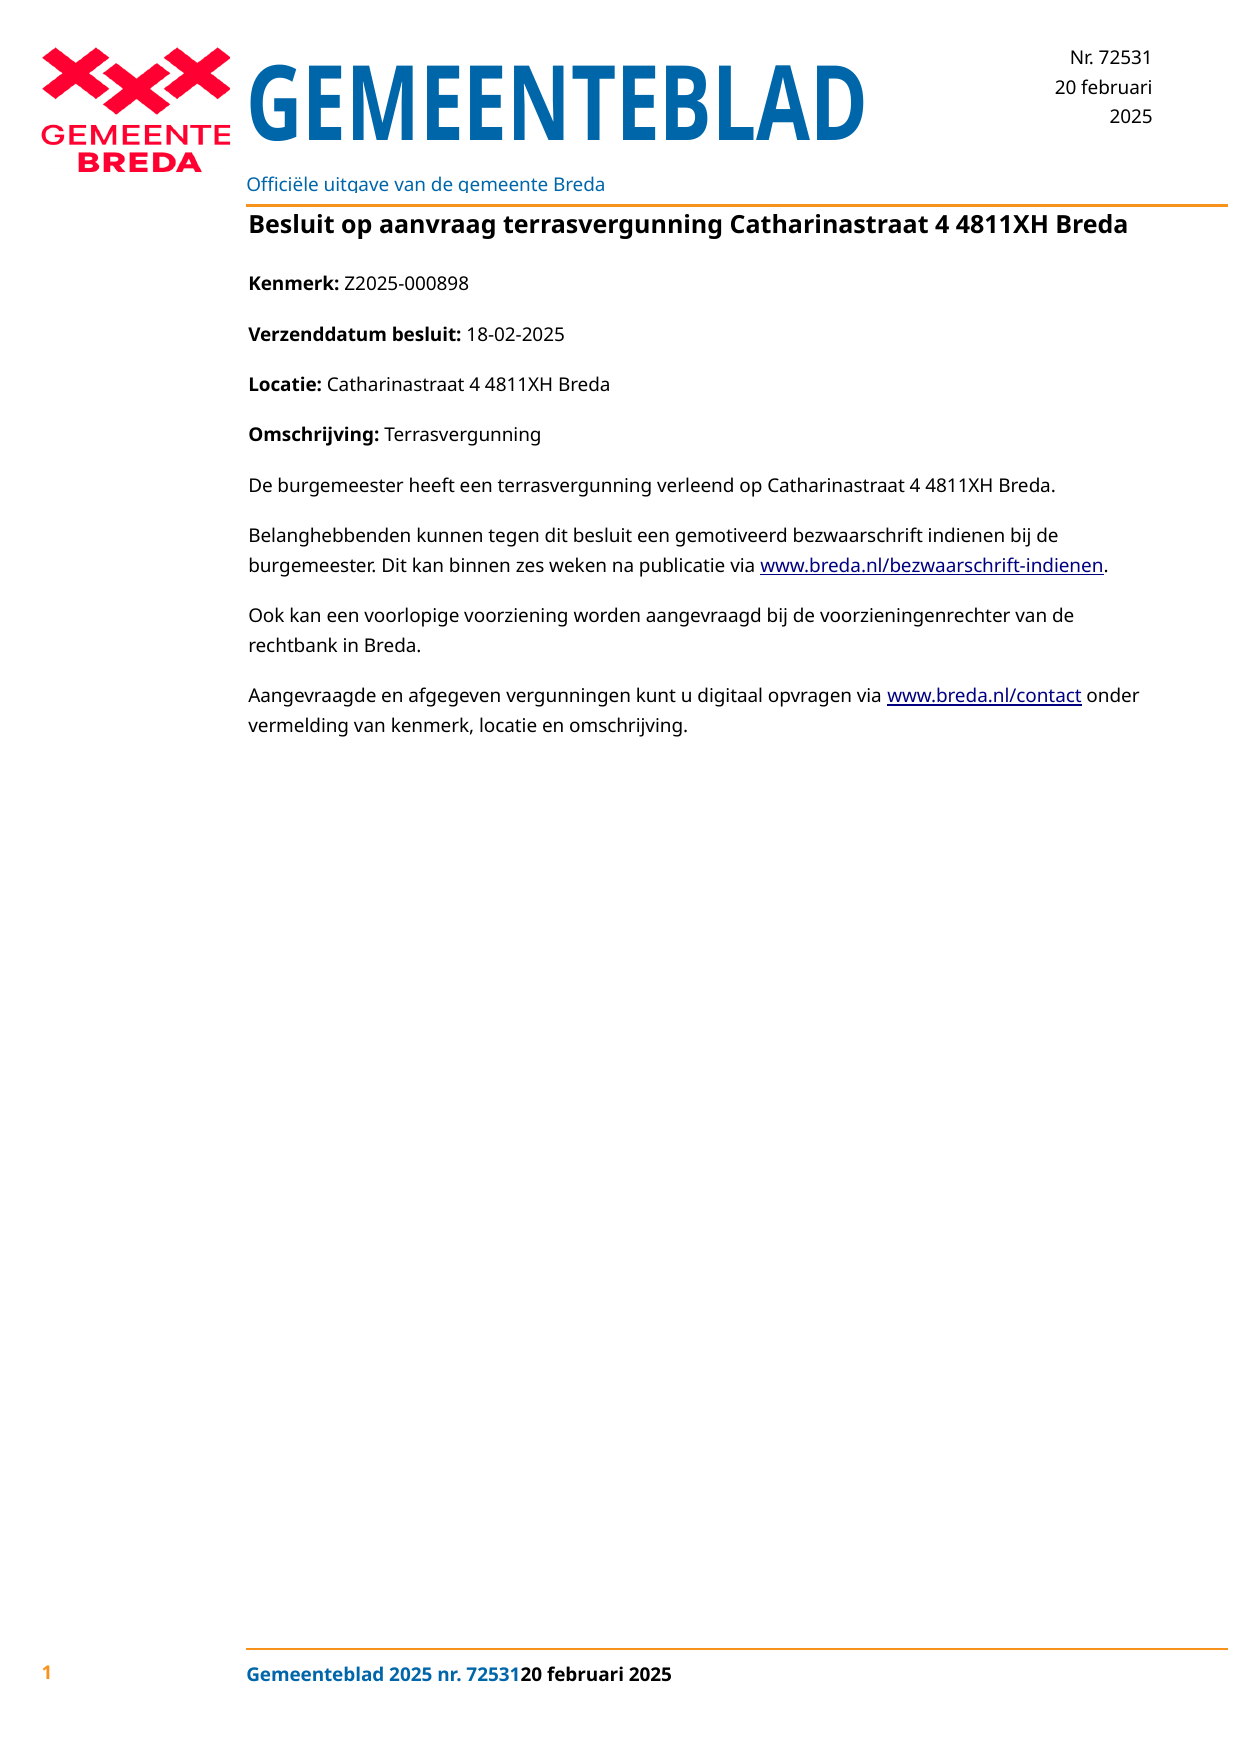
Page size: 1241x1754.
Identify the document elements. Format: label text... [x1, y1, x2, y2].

text Belanghebbenden kunnen tegen dit besluit een gemotiveerd bezwaarschrift indienen bij de burgemeester. Dit kan binnen zes weken na publicatie via www.breda.nl/bezwaarschrift-indienen. [248, 522, 1152, 578]
text Verzenddatum besluit: 18-02-2025 [248, 321, 1152, 346]
text Omschrijving: Terrasvergunning [248, 422, 1152, 447]
text Ook kan een voorlopige voorziening worden aangevraagd bij de voorzieningenrechter van de rechtbank in Breda. [248, 602, 1152, 658]
text Aangevraagde en afgegeven vergunningen kunt u digitaal opvragen via www.breda.nl/contact onder vermelding van kenmerk, locatie en omschrijving. [248, 682, 1152, 738]
text De burgemeester heeft een terrasvergunning verleend op Catharinastraat 4 4811XH Breda. [248, 472, 1152, 498]
text Locatie: Catharinastraat 4 4811XH Breda [248, 371, 1152, 397]
picture [41, 47, 231, 172]
text Besluit op aanvraag terrasvergunning Catharinastraat 4 4811XH Breda [248, 207, 1152, 241]
text Kenmerk: Z2025-000898 [248, 270, 1152, 296]
